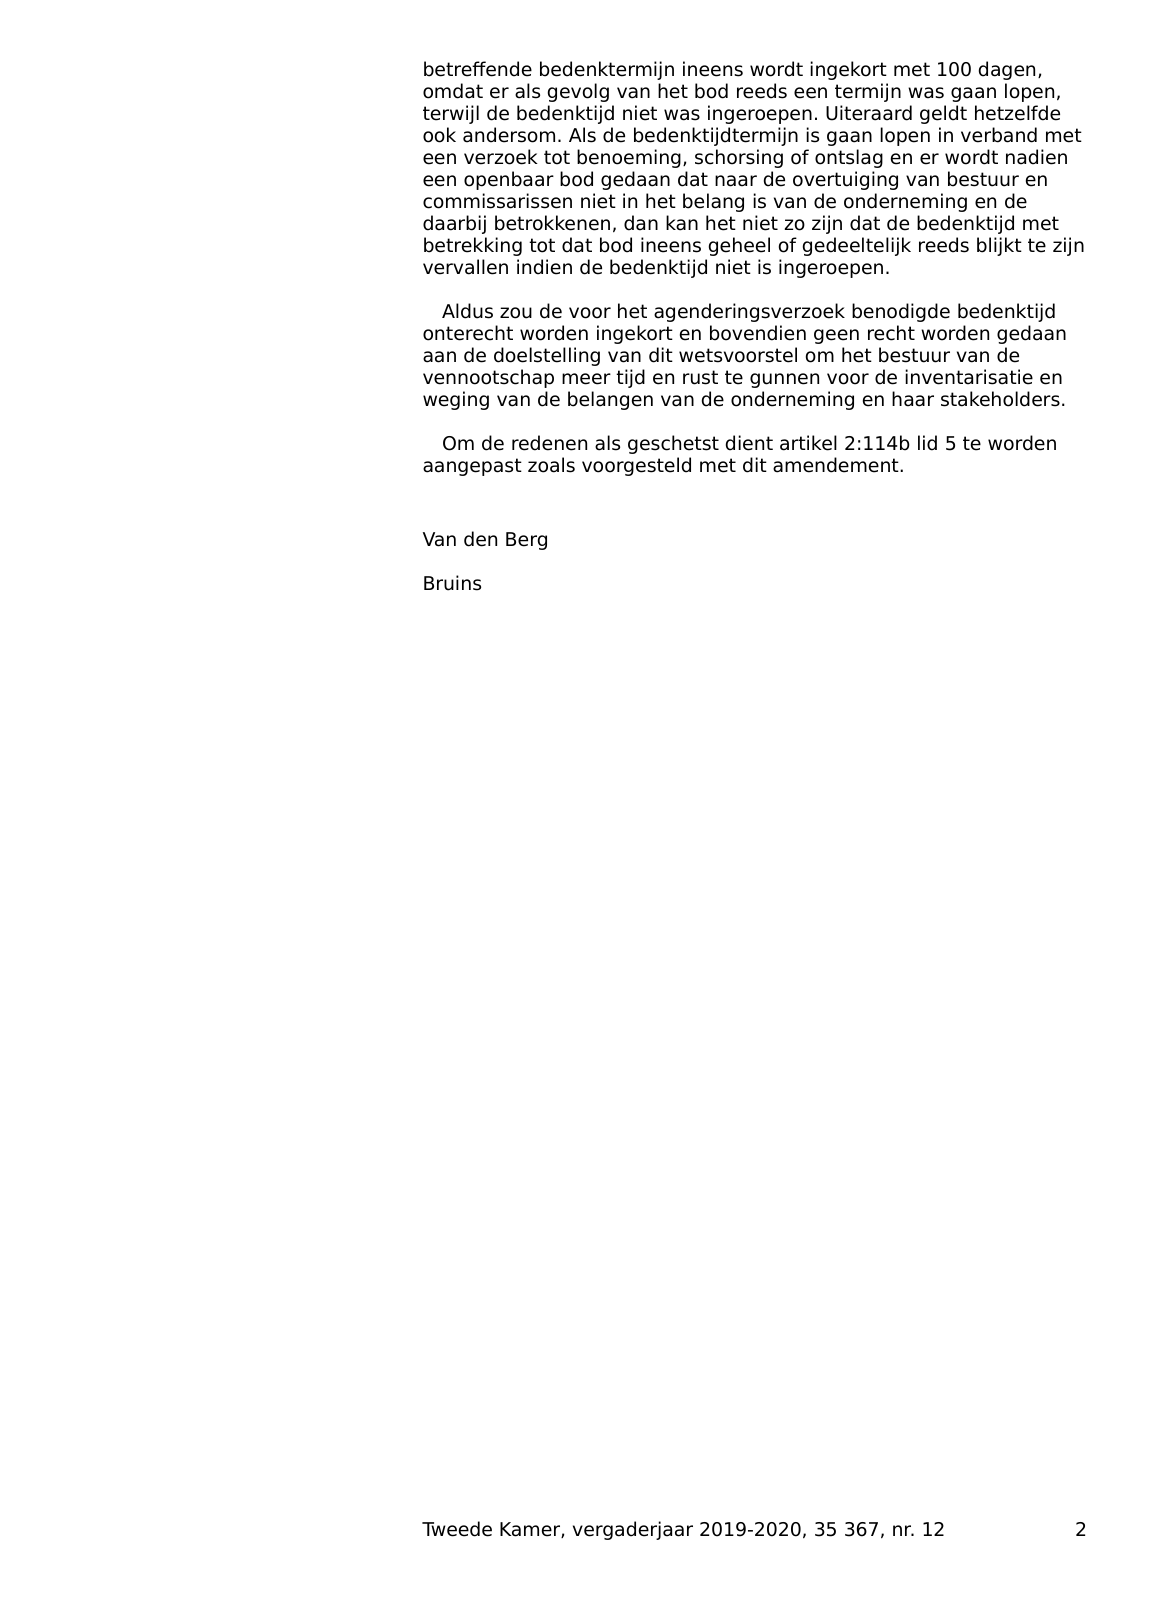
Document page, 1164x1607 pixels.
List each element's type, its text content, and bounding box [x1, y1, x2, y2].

text Van den Berg Bruins [422, 507, 1087, 595]
text Om de redenen als geschetst dient artikel 2:114b lid 5 te worden aangepast zoals voorgesteld met dit amendement. [422, 433, 1087, 477]
text Aldus zou de voor het agenderingsverzoek benodigde bedenktijd onterecht worden ingekort en bovendien geen recht worden gedaan aan de doelstelling van dit wetsvoorstel om het bestuur van de vennootschap meer tijd en rust te gunnen voor de inventarisatie en weging van de belangen van de onderneming en haar stakeholders. [422, 301, 1087, 411]
text betreffende bedenktermijn ineens wordt ingekort met 100 dagen, omdat er als gevolg van het bod reeds een termijn was gaan lopen, terwijl de bedenktijd niet was ingeroepen. Uiteraard geldt hetzelfde ook andersom. Als de bedenktijdtermijn is gaan lopen in verband met een verzoek tot benoeming, schorsing of ontslag en er wordt nadien een openbaar bod gedaan dat naar de overtuiging van bestuur en commissarissen niet in het belang is van de onderneming en de daarbij betrokkenen, dan kan het niet zo zijn dat de bedenktijd met betrekking tot dat bod ineens geheel of gedeeltelijk reeds blijkt te zijn vervallen indien de bedenktijd niet is ingeroepen. [422, 59, 1087, 279]
